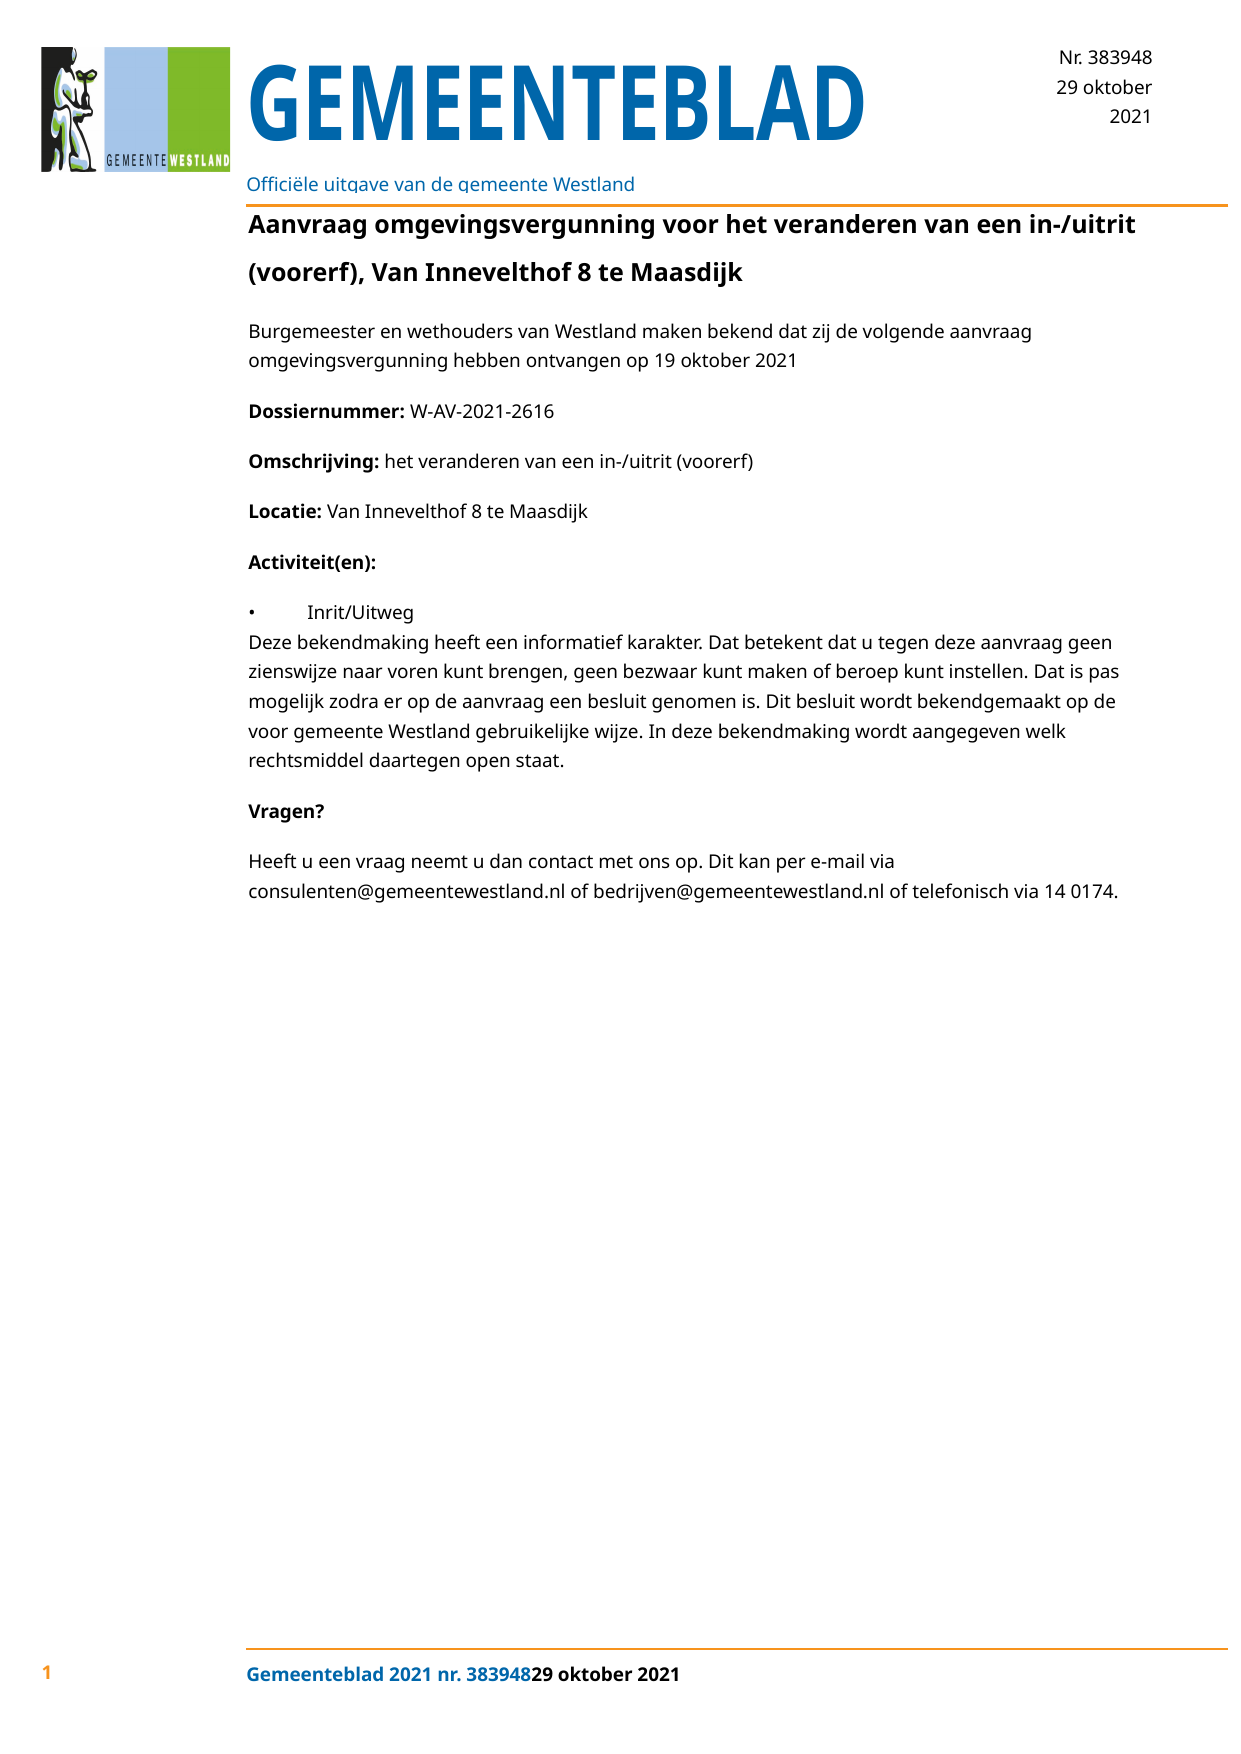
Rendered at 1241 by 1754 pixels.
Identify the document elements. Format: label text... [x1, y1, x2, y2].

text Activiteit(en): [248, 549, 1152, 575]
text Deze bekendmaking heeft een informatief karakter. Dat betekent dat u tegen deze aanvraag geen zienswijze naar voren kunt brengen, geen bezwaar kunt maken of beroep kunt instellen. Dat is pas mogelijk zodra er op de aanvraag een besluit genomen is. Dit besluit wordt bekendgemaakt op de voor gemeente Westland gebruikelijke wijze. In deze bekendmaking wordt aangegeven welk rechtsmiddel daartegen open staat. [248, 629, 1152, 773]
list Inrit/Uitweg [248, 599, 1152, 625]
text Aanvraag omgevingsvergunning voor het veranderen van een in-/uitrit (voorerf), Van Innevelthof 8 te Maasdijk [248, 207, 1152, 288]
text Dossiernummer: W-AV-2021-2616 [248, 398, 1152, 424]
text Locatie: Van Innevelthof 8 te Maasdijk [248, 499, 1152, 524]
text Vragen? [248, 798, 1152, 824]
picture [41, 47, 231, 172]
text Omschrijving: het veranderen van een in-/uitrit (voorerf) [248, 448, 1152, 474]
text Heeft u een vraag neemt u dan contact met ons op. Dit kan per e-mail via consulenten@gemeentewestland.nl of bedrijven@gemeentewestland.nl of telefonisch via 14 0174. [248, 848, 1152, 904]
text Burgemeester en wethouders van Westland maken bekend dat zij de volgende aanvraag omgevingsvergunning hebben ontvangen op 19 oktober 2021 [248, 318, 1152, 373]
